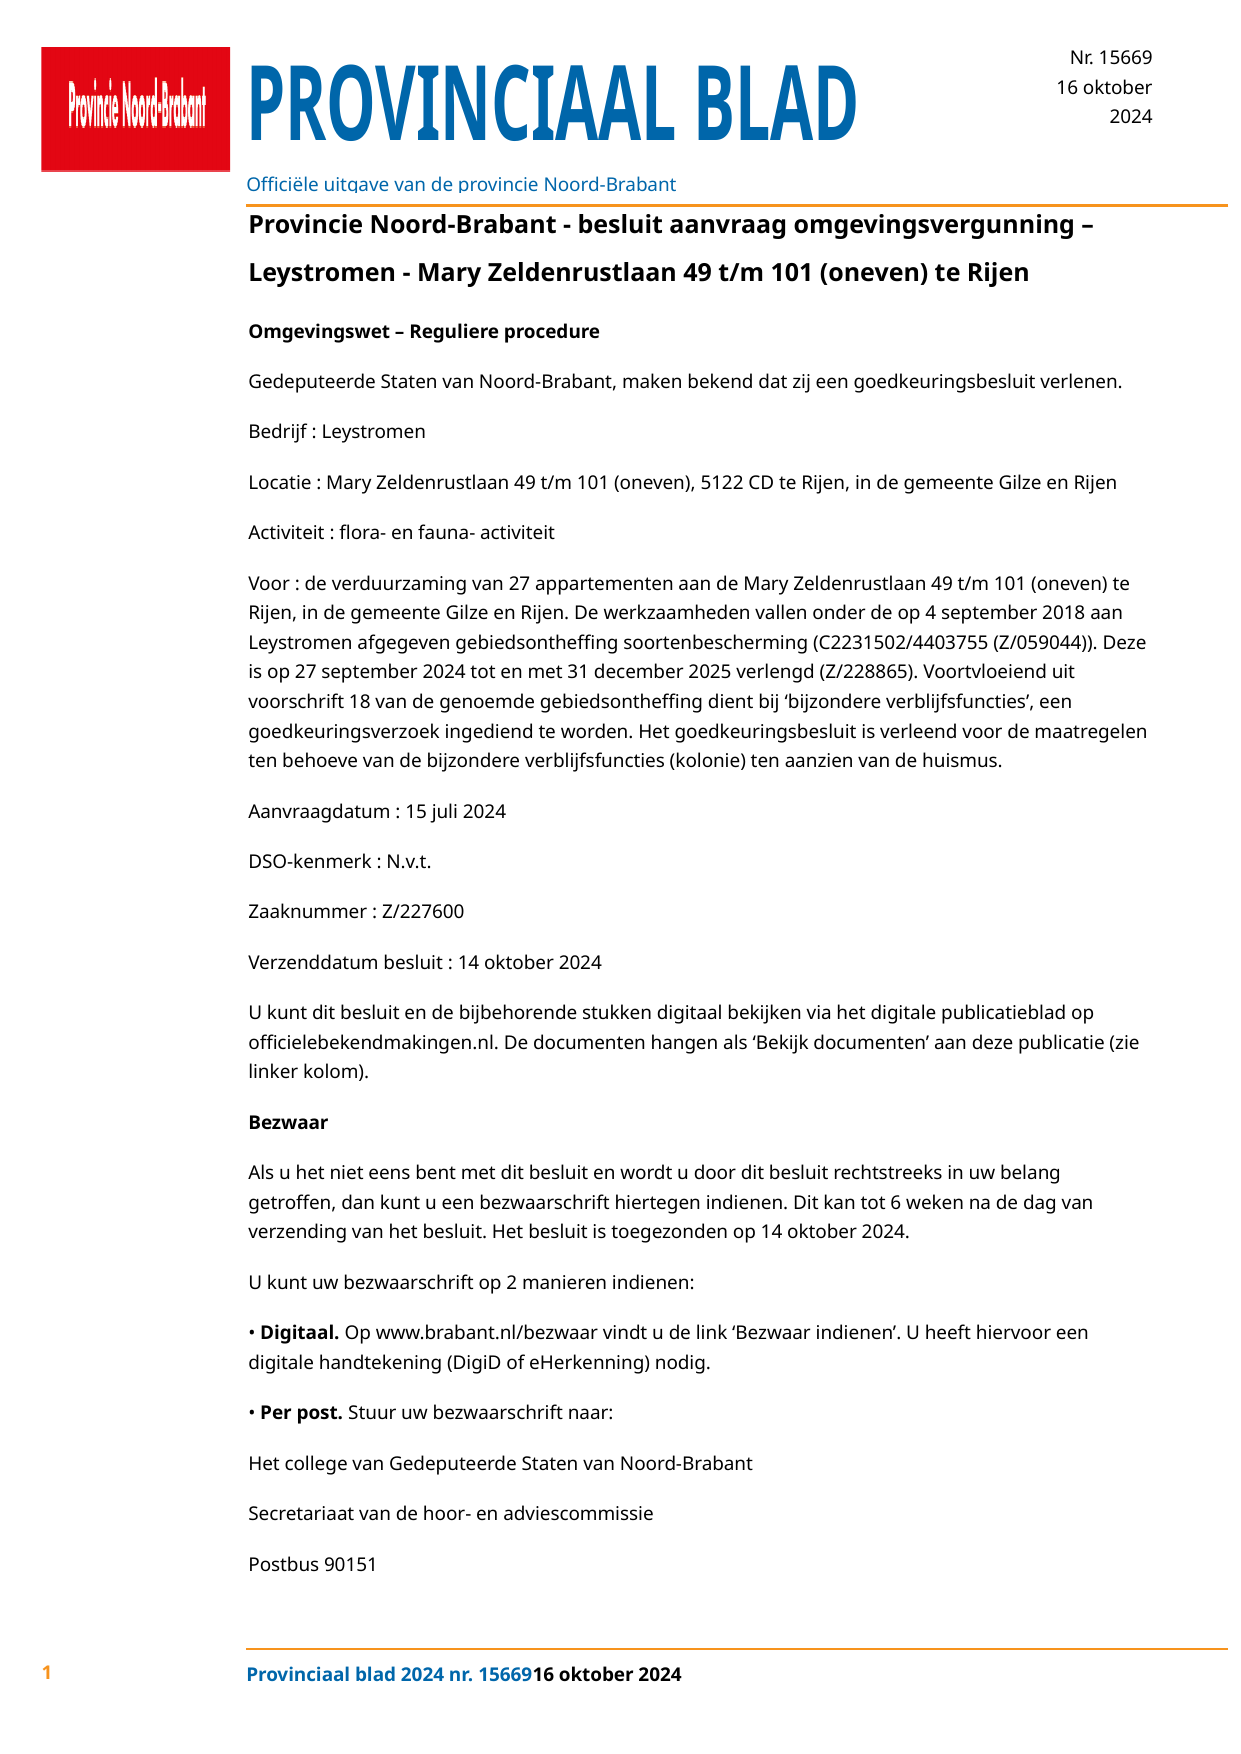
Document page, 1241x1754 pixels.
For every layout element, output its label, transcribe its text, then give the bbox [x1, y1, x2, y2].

text Verzenddatum besluit : 14 oktober 2024 [248, 949, 1152, 975]
text Provincie Noord-Brabant - besluit aanvraag omgevingsvergunning – Leystromen - Mary Zeldenrustlaan 49 t/m 101 (oneven) te Rijen [248, 207, 1152, 288]
text Bezwaar [248, 1109, 1152, 1135]
text Aanvraagdatum : 15 juli 2024 [248, 798, 1152, 824]
text Voor : de verduurzaming van 27 appartementen aan de Mary Zeldenrustlaan 49 t/m 101 (oneven) te Rijen, in de gemeente Gilze en Rijen. De werkzaamheden vallen onder de op 4 september 2018 aan Leystromen afgegeven gebiedsontheffing soortenbescherming (C2231502/4403755 (Z/059044)). Deze is op 27 september 2024 tot en met 31 december 2025 verlengd (Z/228865). Voortvloeiend uit voorschrift 18 van de genoemde gebiedsontheffing dient bij ‘bijzondere verblijfsfuncties’, een goedkeuringsverzoek ingediend te worden. Het goedkeuringsbesluit is verleend voor de maatregelen ten behoeve van de bijzondere verblijfsfuncties (kolonie) ten aanzien van de huismus. [248, 570, 1152, 773]
text U kunt dit besluit en de bijbehorende stukken digitaal bekijken via het digitale publicatieblad op officielebekendmakingen.nl. De documenten hangen als ‘Bekijk documenten’ aan deze publicatie (zie linker kolom). [248, 999, 1152, 1084]
text Secretariaat van de hoor- en adviescommissie [248, 1500, 1152, 1526]
text Postbus 90151 [248, 1551, 1152, 1577]
text Activiteit : flora- en fauna- activiteit [248, 519, 1152, 545]
text Gedeputeerde Staten van Noord-Brabant, maken bekend dat zij een goedkeuringsbesluit verlenen. [248, 368, 1152, 394]
text Als u het niet eens bent met dit besluit en wordt u door dit besluit rechtstreeks in uw belang getroffen, dan kunt u een bezwaarschrift hiertegen indienen. Dit kan tot 6 weken na de dag van verzending van het besluit. Het besluit is toegezonden op 14 oktober 2024. [248, 1159, 1152, 1244]
text Bedrijf : Leystromen [248, 419, 1152, 444]
text DSO-kenmerk : N.v.t. [248, 848, 1152, 874]
text Het college van Gedeputeerde Staten van Noord-Brabant [248, 1450, 1152, 1476]
picture [41, 47, 231, 172]
text • Per post. Stuur uw bezwaarschrift naar: [248, 1399, 1152, 1425]
text Omgevingswet – Reguliere procedure [248, 318, 1152, 344]
text Locatie : Mary Zeldenrustlaan 49 t/m 101 (oneven), 5122 CD te Rijen, in de gemeente Gilze en Rijen [248, 469, 1152, 495]
text U kunt uw bezwaarschrift op 2 manieren indienen: [248, 1269, 1152, 1295]
text Zaaknummer : Z/227600 [248, 899, 1152, 924]
text • Digitaal. Op www.brabant.nl/bezwaar vindt u de link ‘Bezwaar indienen’. U heeft hiervoor een digitale handtekening (DigiD of eHerkenning) nodig. [248, 1319, 1152, 1375]
